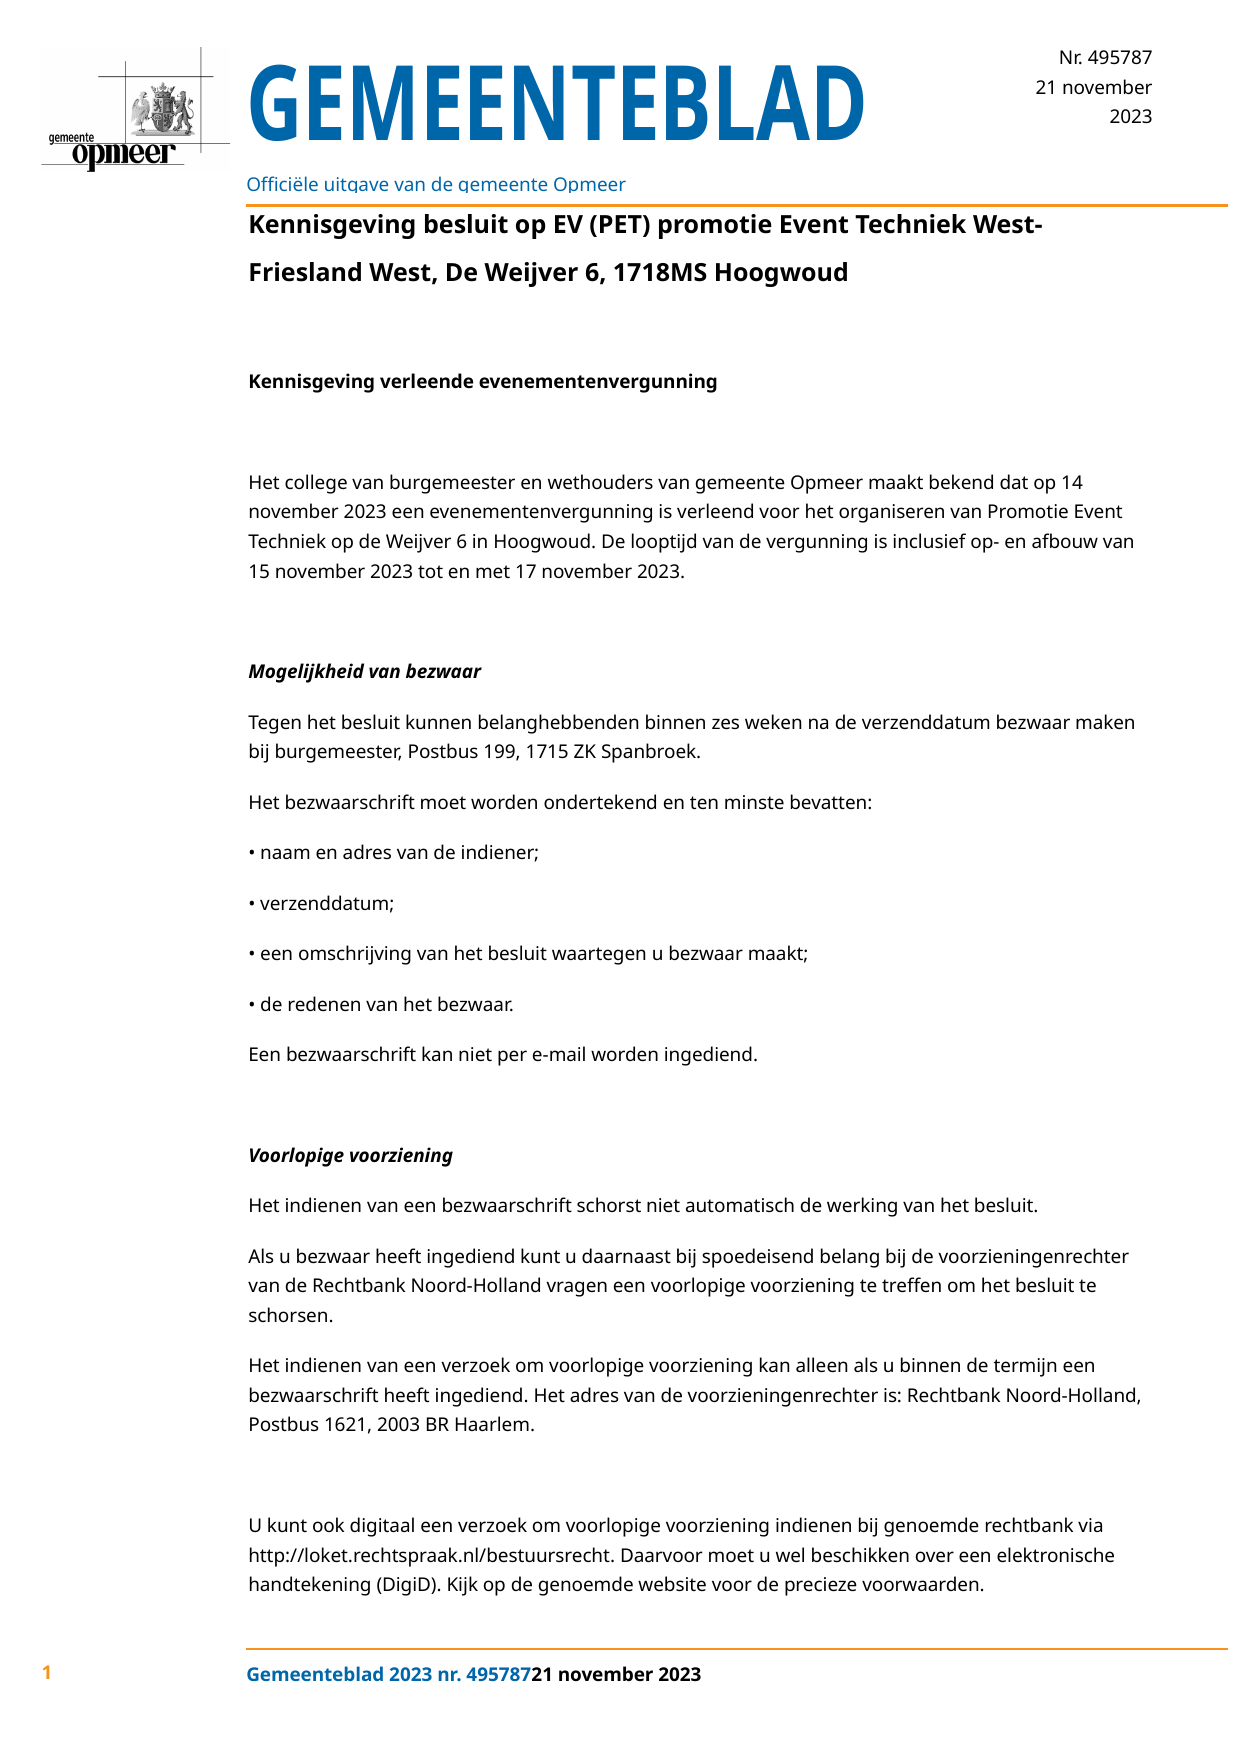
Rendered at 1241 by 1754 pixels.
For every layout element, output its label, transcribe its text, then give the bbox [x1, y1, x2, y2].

text Tegen het besluit kunnen belanghebbenden binnen zes weken na de verzenddatum bezwaar maken bij burgemeester, Postbus 199, 1715 ZK Spanbroek. [248, 709, 1152, 764]
text Het bezwaarschrift moet worden ondertekend en ten minste bevatten: [248, 789, 1152, 815]
text • een omschrijving van het besluit waartegen u bezwaar maakt; [248, 940, 1152, 966]
text • naam en adres van de indiener; [248, 839, 1152, 865]
picture [41, 47, 231, 172]
text Kennisgeving verleende evenementenvergunning [248, 368, 1152, 394]
text • verzenddatum; [248, 890, 1152, 916]
text Kennisgeving besluit op EV (PET) promotie Event Techniek West-Friesland West, De Weijver 6, 1718MS Hoogwoud [248, 207, 1152, 288]
text Als u bezwaar heeft ingediend kunt u daarnaast bij spoedeisend belang bij de voorzieningenrechter van de Rechtbank Noord-Holland vragen een voorlopige voorziening te treffen om het besluit te schorsen. [248, 1243, 1152, 1328]
text Het indienen van een bezwaarschrift schorst niet automatisch de werking van het besluit. [248, 1192, 1152, 1218]
text Het college van burgemeester en wethouders van gemeente Opmeer maakt bekend dat op 14 november 2023 een evenementenvergunning is verleend voor het organiseren van Promotie Event Techniek op de Weijver 6 in Hoogwoud. De looptijd van de vergunning is inclusief op- en afbouw van 15 november 2023 tot en met 17 november 2023. [248, 469, 1152, 584]
text U kunt ook digitaal een verzoek om voorlopige voorziening indienen bij genoemde rechtbank via http://loket.rechtspraak.nl/bestuursrecht. Daarvoor moet u wel beschikken over een elektronische handtekening (DigiD). Kijk op de genoemde website voor de precieze voorwaarden. [248, 1512, 1152, 1597]
text • de redenen van het bezwaar. [248, 991, 1152, 1017]
text Een bezwaarschrift kan niet per e-mail worden ingediend. [248, 1041, 1152, 1067]
text Voorlopige voorziening [248, 1142, 1152, 1168]
text Mogelijkheid van bezwaar [248, 659, 1152, 684]
text Het indienen van een verzoek om voorlopige voorziening kan alleen als u binnen de termijn een bezwaarschrift heeft ingediend. Het adres van de voorzieningenrechter is: Rechtbank Noord-Holland, Postbus 1621, 2003 BR Haarlem. [248, 1352, 1152, 1437]
